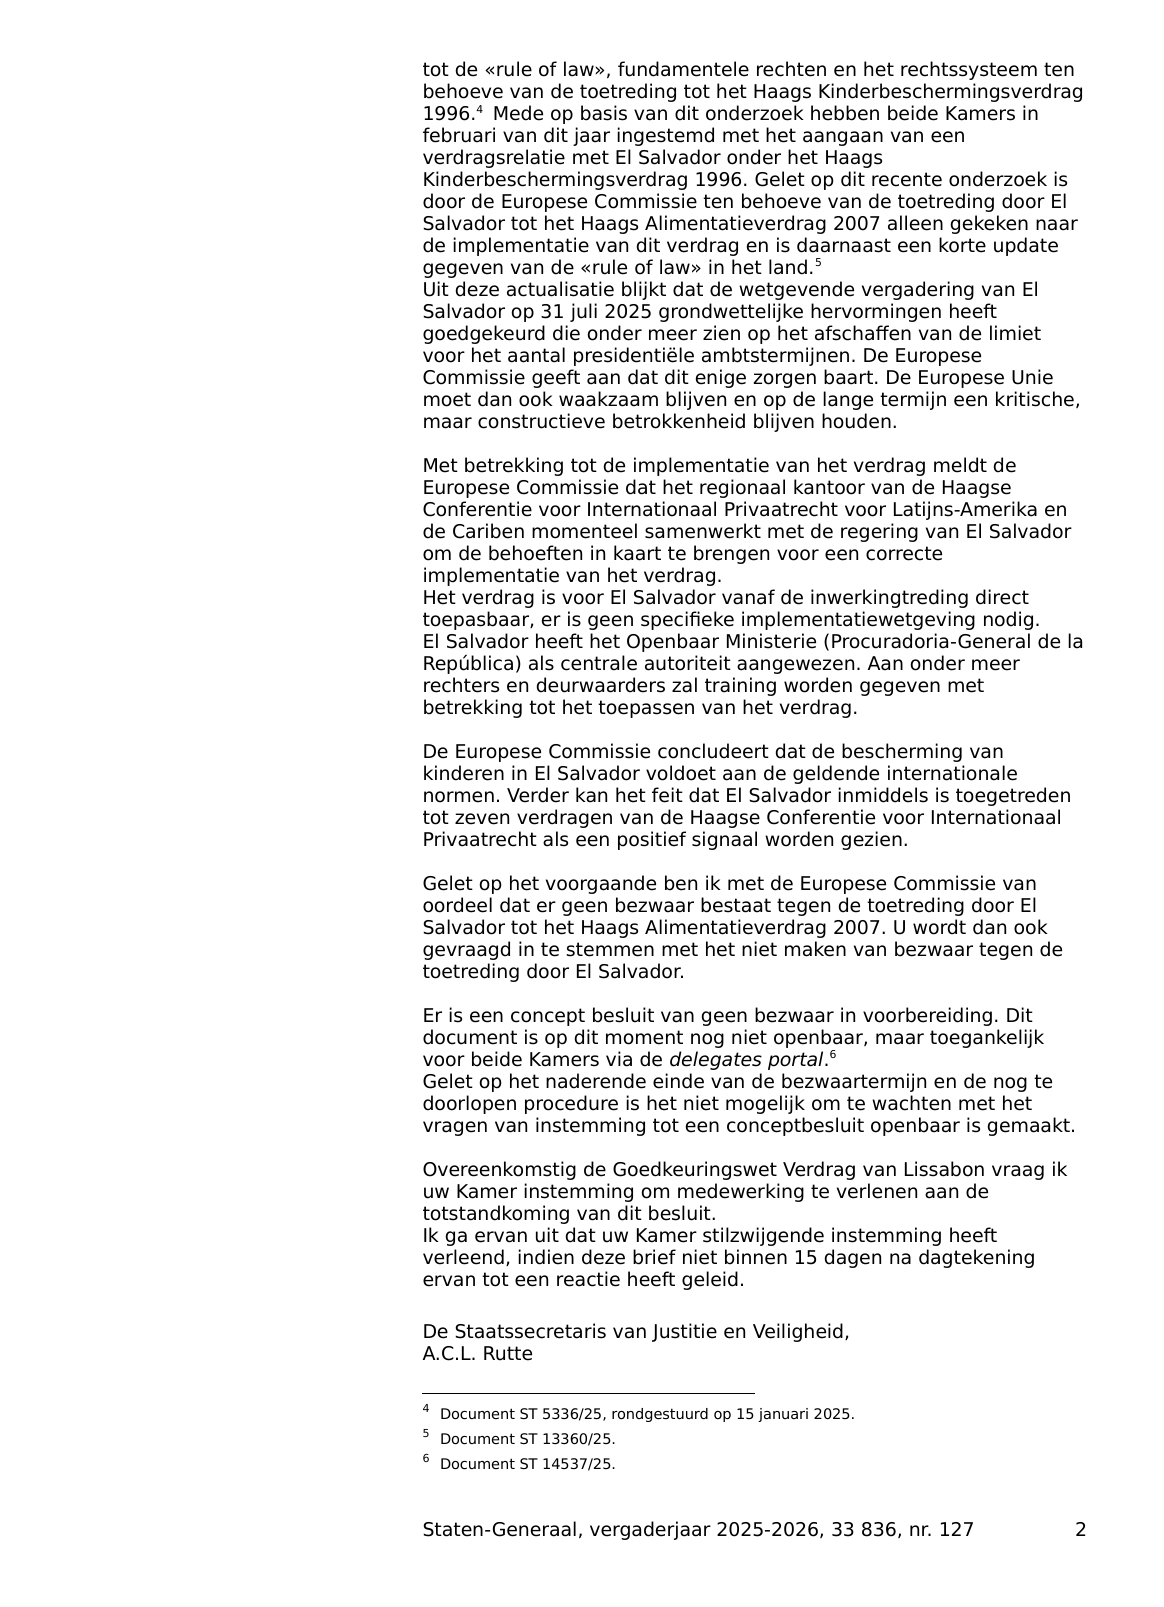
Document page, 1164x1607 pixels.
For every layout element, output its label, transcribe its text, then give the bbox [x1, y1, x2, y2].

text Ik ga ervan uit dat uw Kamer stilzwijgende instemming heeft verleend, indien deze brief niet binnen 15 dagen na dagtekening ervan tot een reactie heeft geleid. [422, 1225, 1087, 1291]
text Overeenkomstig de Goedkeuringswet Verdrag van Lissabon vraag ik uw Kamer instemming om medewerking te verlenen aan de totstandkoming van dit besluit. [422, 1159, 1087, 1225]
text tot de «rule of law», fundamentele rechten en het rechtssysteem ten behoeve van de toetreding tot het Haags Kinderbeschermingsverdrag 1996. Mede op basis van dit onderzoek hebben beide Kamers in februari van dit jaar ingestemd met het aangaan van een verdragsrelatie met El Salvador onder het Haags Kinderbeschermingsverdrag 1996. Gelet op dit recente onderzoek is door de Europese Commissie ten behoeve van de toetreding door El Salvador tot het Haags Alimentatieverdrag 2007 alleen gekeken naar de implementatie van dit verdrag en is daarnaast een korte update gegeven van de «rule of law» in het land. [422, 59, 1087, 279]
text Document ST 14537/25. [422, 1452, 1087, 1474]
text Het verdrag is voor El Salvador vanaf de inwerkingtreding direct toepasbaar, er is geen specifieke implementatiewetgeving nodig. El Salvador heeft het Openbaar Ministerie (Procuradoria-General de la República) als centrale autoriteit aangewezen. Aan onder meer rechters en deurwaarders zal training worden gegeven met betrekking tot het toepassen van het verdrag. [422, 587, 1087, 719]
text Gelet op het voorgaande ben ik met de Europese Commissie van oordeel dat er geen bezwaar bestaat tegen de toetreding door El Salvador tot het Haags Alimentatieverdrag 2007. U wordt dan ook gevraagd in te stemmen met het niet maken van bezwaar tegen de toetreding door El Salvador. [422, 873, 1087, 983]
text Uit deze actualisatie blijkt dat de wetgevende vergadering van El Salvador op 31 juli 2025 grondwettelijke hervormingen heeft goedgekeurd die onder meer zien op het afschaffen van de limiet voor het aantal presidentiële ambtstermijnen. De Europese Commissie geeft aan dat dit enige zorgen baart. De Europese Unie moet dan ook waakzaam blijven en op de lange termijn een kritische, maar constructieve betrokkenheid blijven houden. [422, 279, 1087, 433]
text Document ST 13360/25. [422, 1427, 1087, 1449]
text Er is een concept besluit van geen bezwaar in voorbereiding. Dit document is op dit moment nog niet openbaar, maar toegankelijk voor beide Kamers via de delegates portal. [422, 1005, 1087, 1071]
text De Staatssecretaris van Justitie en Veiligheid, A.C.L. Rutte [422, 1321, 1087, 1365]
text Document ST 5336/25, rondgestuurd op 15 januari 2025. [422, 1402, 1087, 1424]
text Gelet op het naderende einde van de bezwaartermijn en de nog te doorlopen procedure is het niet mogelijk om te wachten met het vragen van instemming tot een conceptbesluit openbaar is gemaakt. [422, 1071, 1087, 1137]
text De Europese Commissie concludeert dat de bescherming van kinderen in El Salvador voldoet aan de geldende internationale normen. Verder kan het feit dat El Salvador inmiddels is toegetreden tot zeven verdragen van de Haagse Conferentie voor Internationaal Privaatrecht als een positief signaal worden gezien. [422, 741, 1087, 851]
text Met betrekking tot de implementatie van het verdrag meldt de Europese Commissie dat het regionaal kantoor van de Haagse Conferentie voor Internationaal Privaatrecht voor Latijns-Amerika en de Cariben momenteel samenwerkt met de regering van El Salvador om de behoeften in kaart te brengen voor een correcte implementatie van het verdrag. [422, 455, 1087, 587]
